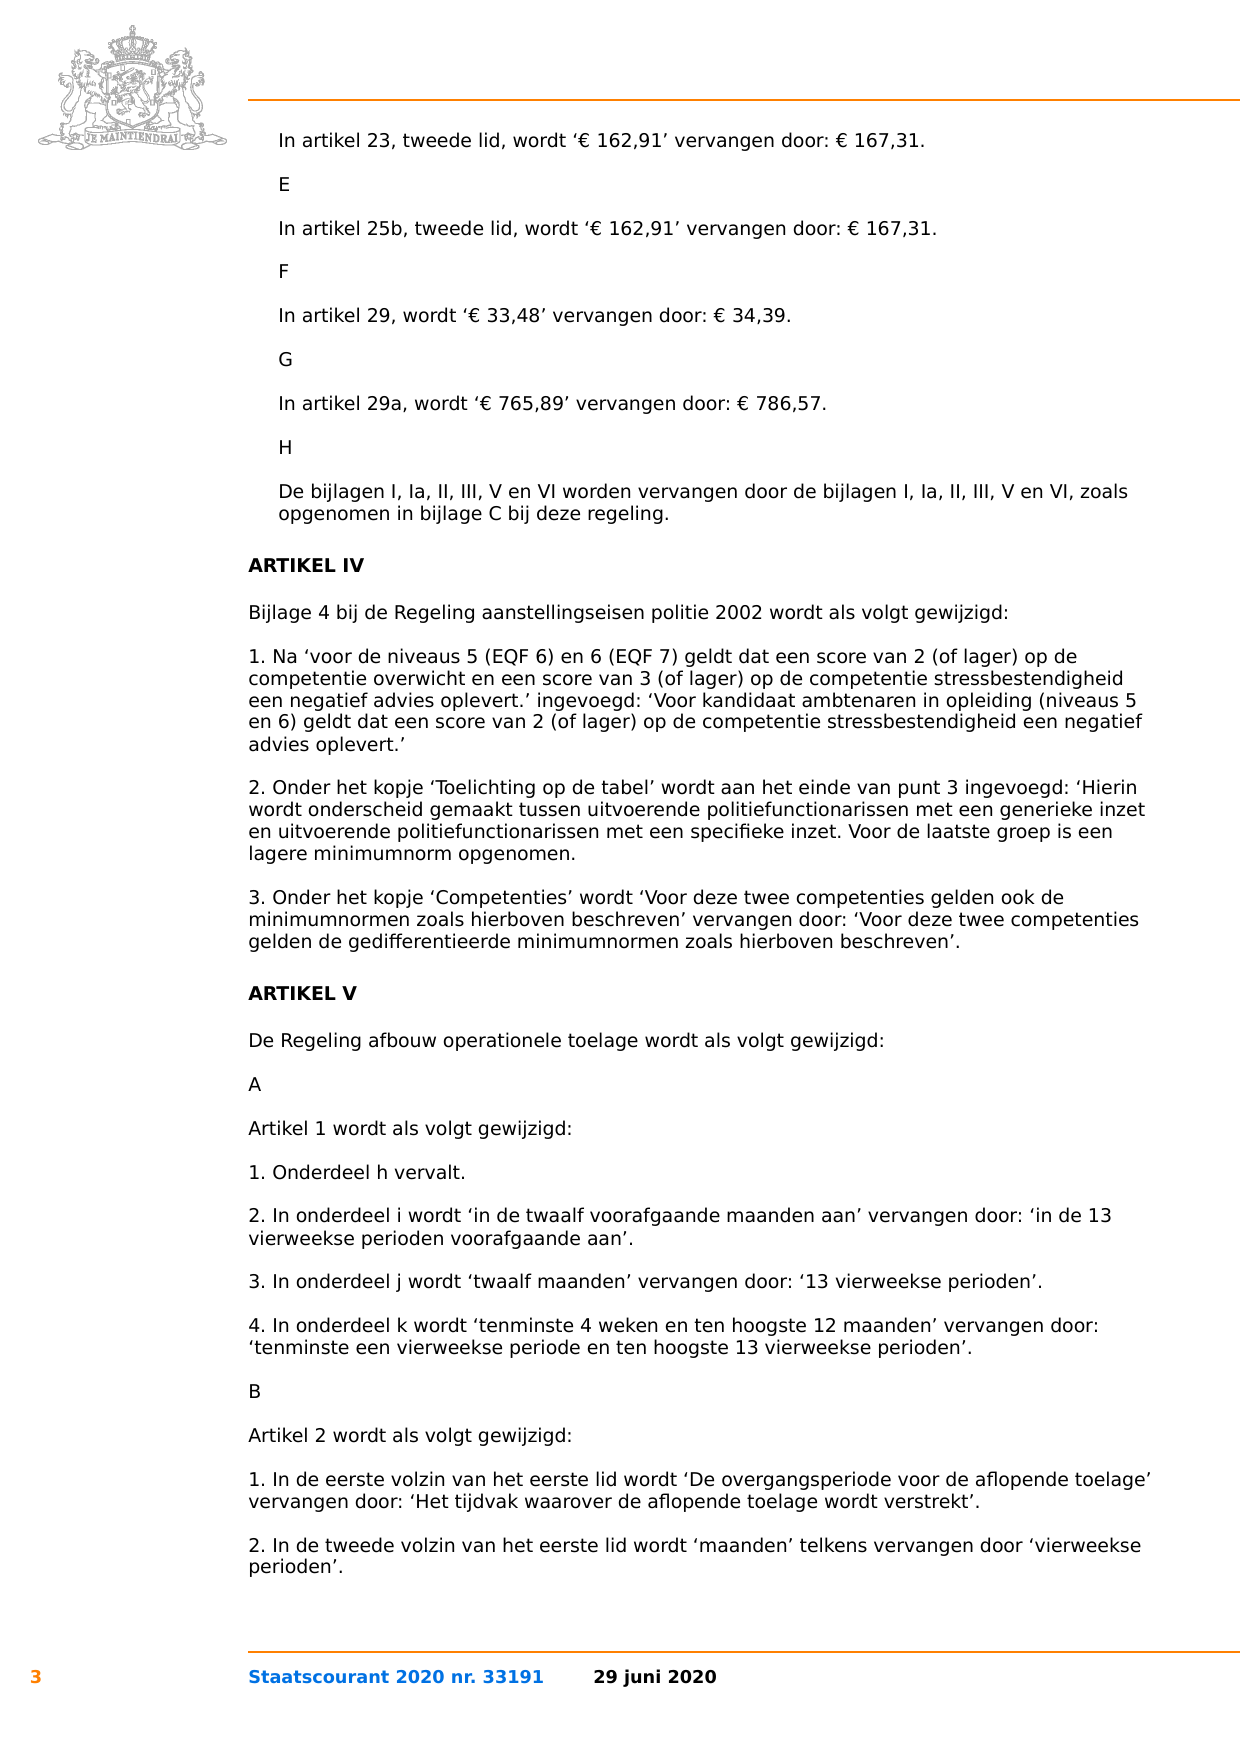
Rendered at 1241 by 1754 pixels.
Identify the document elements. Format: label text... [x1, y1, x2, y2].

text 2. In onderdeel i wordt ‘in de twaalf voorafgaande maanden aan’ vervangen door: ‘in de 13 vierweekse perioden voorafgaande aan’. [248, 1205, 1163, 1249]
text Artikel 1 wordt als volgt gewijzigd: [248, 1118, 1163, 1140]
text G [278, 349, 1163, 371]
text In artikel 25b, tweede lid, wordt ‘€ 162,91’ vervangen door: € 167,31. [278, 218, 1163, 239]
text 1. Na ‘voor de niveaus 5 (EQF 6) en 6 (EQF 7) geldt dat een score van 2 (of lager) op de competentie overwicht en een score van 3 (of lager) op de competentie stressbestendigheid een negatief advies oplevert.’ ingevoegd: ‘Voor kandidaat ambtenaren in opleiding (niveaus 5 en 6) geldt dat een score van 2 (of lager) op de competentie stressbestendigheid een negatief advies oplevert.’ [248, 646, 1163, 755]
text 2. Onder het kopje ‘Toelichting op de tabel’ wordt aan het einde van punt 3 ingevoegd: ‘Hierin wordt onderscheid gemaakt tussen uitvoerende politiefunctionarissen met een generieke inzet en uitvoerende politiefunctionarissen met een specifieke inzet. Voor de laatste groep is een lagere minimumnorm opgenomen. [248, 777, 1163, 865]
text In artikel 29, wordt ‘€ 33,48’ vervangen door: € 34,39. [278, 305, 1163, 327]
text A [248, 1074, 1163, 1096]
subtitle ARTIKEL V [248, 983, 1163, 1005]
picture [38, 25, 227, 150]
text De Regeling afbouw operationele toelage wordt als volgt gewijzigd: [248, 1030, 1163, 1052]
text F [278, 261, 1163, 283]
text B [248, 1381, 1163, 1403]
text De bijlagen I, Ia, II, III, V en VI worden vervangen door de bijlagen I, Ia, II, III, V en VI, zoals opgenomen in bijlage C bij deze regeling. [278, 481, 1163, 525]
text 3. Onder het kopje ‘Competenties’ wordt ‘Voor deze twee competenties gelden ook de minimumnormen zoals hierboven beschreven’ vervangen door: ‘Voor deze twee competenties gelden de gedifferentieerde minimumnormen zoals hierboven beschreven’. [248, 887, 1163, 953]
text E [278, 174, 1163, 196]
text In artikel 29a, wordt ‘€ 765,89’ vervangen door: € 786,57. [278, 393, 1163, 415]
text H [278, 437, 1163, 459]
text In artikel 23, tweede lid, wordt ‘€ 162,91’ vervangen door: € 167,31. [278, 130, 1163, 152]
text Artikel 2 wordt als volgt gewijzigd: [248, 1425, 1163, 1447]
text 4. In onderdeel k wordt ‘tenminste 4 weken en ten hoogste 12 maanden’ vervangen door: ‘tenminste een vierweekse periode en ten hoogste 13 vierweekse perioden’. [248, 1315, 1163, 1359]
subtitle ARTIKEL IV [248, 555, 1163, 577]
text 2. In de tweede volzin van het eerste lid wordt ‘maanden’ telkens vervangen door ‘vierweekse perioden’. [248, 1534, 1163, 1578]
text 1. In de eerste volzin van het eerste lid wordt ‘De overgangsperiode voor de aflopende toelage’ vervangen door: ‘Het tijdvak waarover de aflopende toelage wordt verstrekt’. [248, 1469, 1163, 1513]
text 1. Onderdeel h vervalt. [248, 1162, 1163, 1183]
text 3. In onderdeel j wordt ‘twaalf maanden’ vervangen door: ‘13 vierweekse perioden’. [248, 1271, 1163, 1293]
text Bijlage 4 bij de Regeling aanstellingseisen politie 2002 wordt als volgt gewijzigd: [248, 602, 1163, 624]
